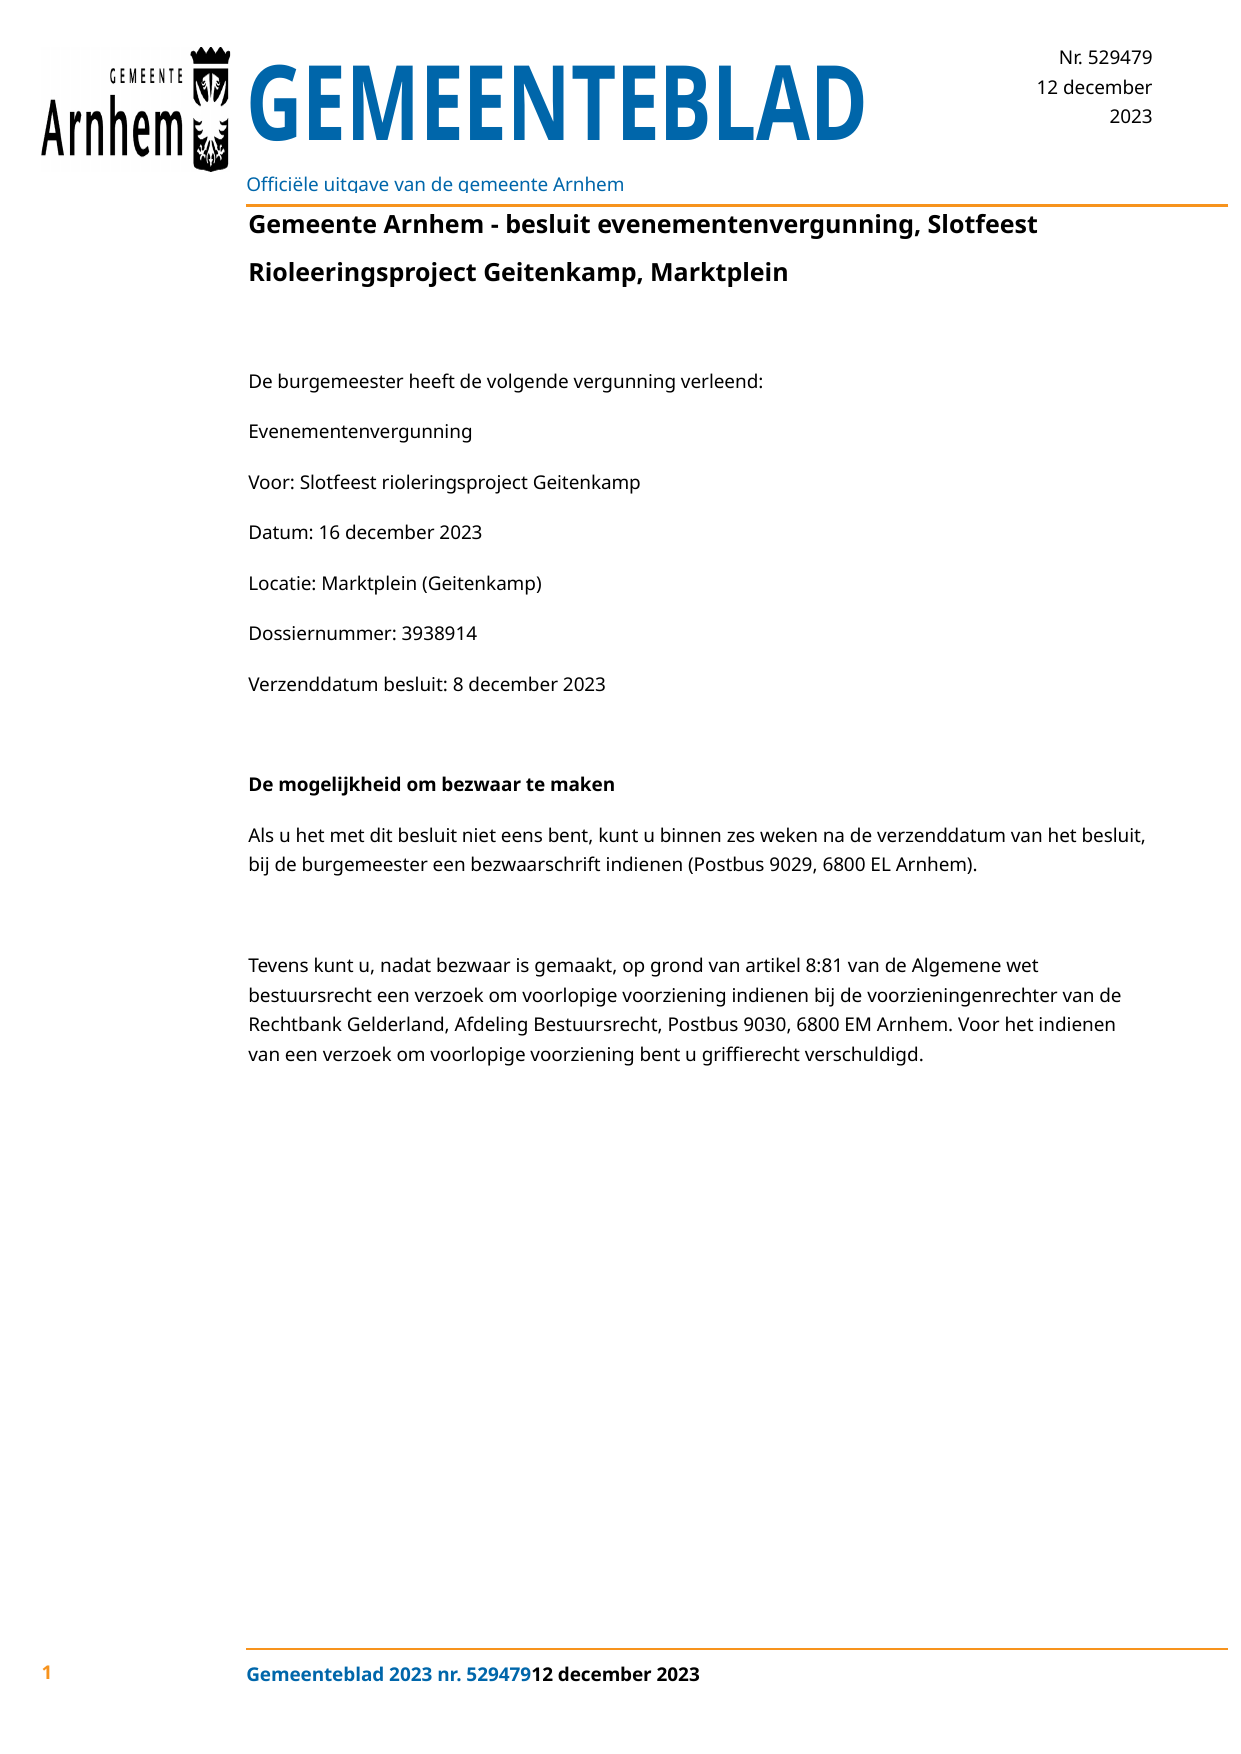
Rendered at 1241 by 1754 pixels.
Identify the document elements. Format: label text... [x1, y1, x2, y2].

text De mogelijkheid om bezwaar te maken [248, 772, 1152, 797]
text Tevens kunt u, nadat bezwaar is gemaakt, op grond van artikel 8:81 van de Algemene wet bestuursrecht een verzoek om voorlopige voorziening indienen bij de voorzieningenrechter van de Rechtbank Gelderland, Afdeling Bestuursrecht, Postbus 9030, 6800 EM Arnhem. Voor het indienen van een verzoek om voorlopige voorziening bent u griffierecht verschuldigd. [248, 952, 1152, 1067]
text Locatie: Marktplein (Geitenkamp) [248, 570, 1152, 596]
text Evenementenvergunning [248, 419, 1152, 444]
text Gemeente Arnhem - besluit evenementenvergunning, Slotfeest Rioleeringsproject Geitenkamp, Marktplein [248, 207, 1152, 288]
text Voor: Slotfeest rioleringsproject Geitenkamp [248, 469, 1152, 495]
text De burgemeester heeft de volgende vergunning verleend: [248, 368, 1152, 394]
text Verzenddatum besluit: 8 december 2023 [248, 671, 1152, 697]
text Als u het met dit besluit niet eens bent, kunt u binnen zes weken na de verzenddatum van het besluit, bij de burgemeester een bezwaarschrift indienen (Postbus 9029, 6800 EL Arnhem). [248, 822, 1152, 877]
text Datum: 16 december 2023 [248, 519, 1152, 545]
picture [41, 47, 231, 172]
text Dossiernummer: 3938914 [248, 620, 1152, 646]
